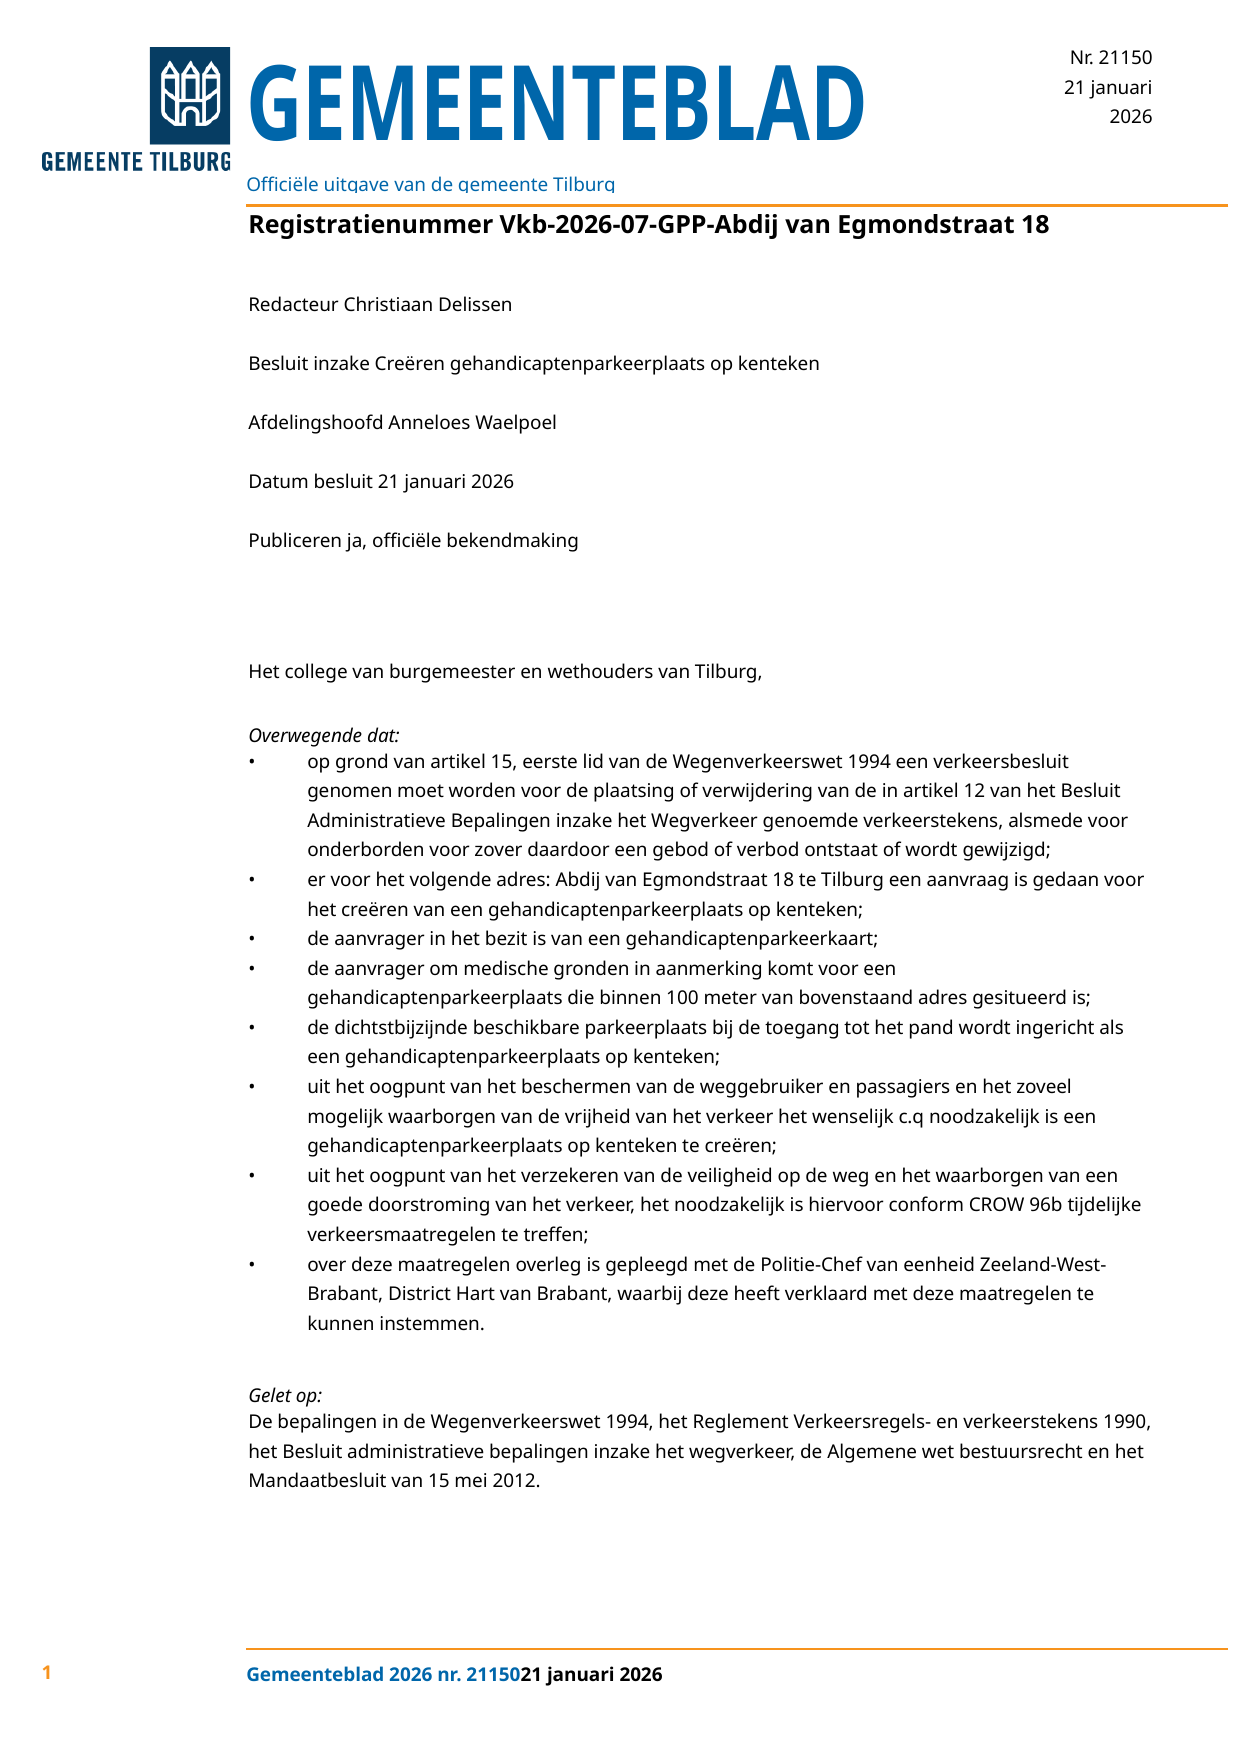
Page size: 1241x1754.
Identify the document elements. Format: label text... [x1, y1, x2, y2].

text Besluit inzake Creëren gehandicaptenparkeerplaats op kenteken [248, 350, 1152, 376]
list de aanvrager om medische gronden in aanmerking komt voor een gehandicaptenparkeerplaats die binnen 100 meter van bovenstaand adres gesitueerd is; [248, 955, 1152, 1010]
list er voor het volgende adres: Abdij van Egmondstraat 18 te Tilburg een aanvraag is gedaan voor het creëren van een gehandicaptenparkeerplaats op kenteken; [248, 866, 1152, 921]
text Registratienummer Vkb-2026-07-GPP-Abdij van Egmondstraat 18 [248, 207, 1152, 241]
text De bepalingen in de Wegenverkeerswet 1994, het Reglement Verkeersregels- en verkeerstekens 1990, het Besluit administratieve bepalingen inzake het wegverkeer, de Algemene wet bestuursrecht en het Mandaatbesluit van 15 mei 2012. [248, 1408, 1152, 1493]
list uit het oogpunt van het verzekeren van de veiligheid op de weg en het waarborgen van een goede doorstroming van het verkeer, het noodzakelijk is hiervoor conform CROW 96b tijdelijke verkeersmaatregelen te treffen; [248, 1162, 1152, 1247]
list de aanvrager in het bezit is van een gehandicaptenparkeerkaart; [248, 925, 1152, 951]
text Het college van burgemeester en wethouders van Tilburg, [248, 658, 1152, 684]
text Datum besluit 21 januari 2026 [248, 468, 1152, 494]
text Afdelingshoofd Anneloes Waelpoel [248, 409, 1152, 435]
list op grond van artikel 15, eerste lid van de Wegenverkeerswet 1994 een verkeersbesluit genomen moet worden voor de plaatsing of verwijdering van de in artikel 12 van het Besluit Administratieve Bepalingen inzake het Wegverkeer genoemde verkeerstekens, alsmede voor onderborden voor zover daardoor een gebod of verbod ontstaat of wordt gewijzigd; [248, 748, 1152, 862]
text Redacteur Christiaan Delissen [248, 291, 1152, 317]
text Overwegende dat: [248, 722, 1152, 748]
list de dichtstbijzijnde beschikbare parkeerplaats bij de toegang tot het pand wordt ingericht als een gehandicaptenparkeerplaats op kenteken; [248, 1014, 1152, 1069]
text Gelet op: [248, 1383, 1152, 1408]
picture [41, 47, 231, 172]
list uit het oogpunt van het beschermen van de weggebruiker en passagiers en het zoveel mogelijk waarborgen van de vrijheid van het verkeer het wenselijk c.q noodzakelijk is een gehandicaptenparkeerplaats op kenteken te creëren; [248, 1073, 1152, 1158]
list over deze maatregelen overleg is gepleegd met de Politie-Chef van eenheid Zeeland-West-Brabant, District Hart van Brabant, waarbij deze heeft verklaard met deze maatregelen te kunnen instemmen. [248, 1251, 1152, 1336]
text Publiceren ja, officiële bekendmaking [248, 528, 1152, 553]
